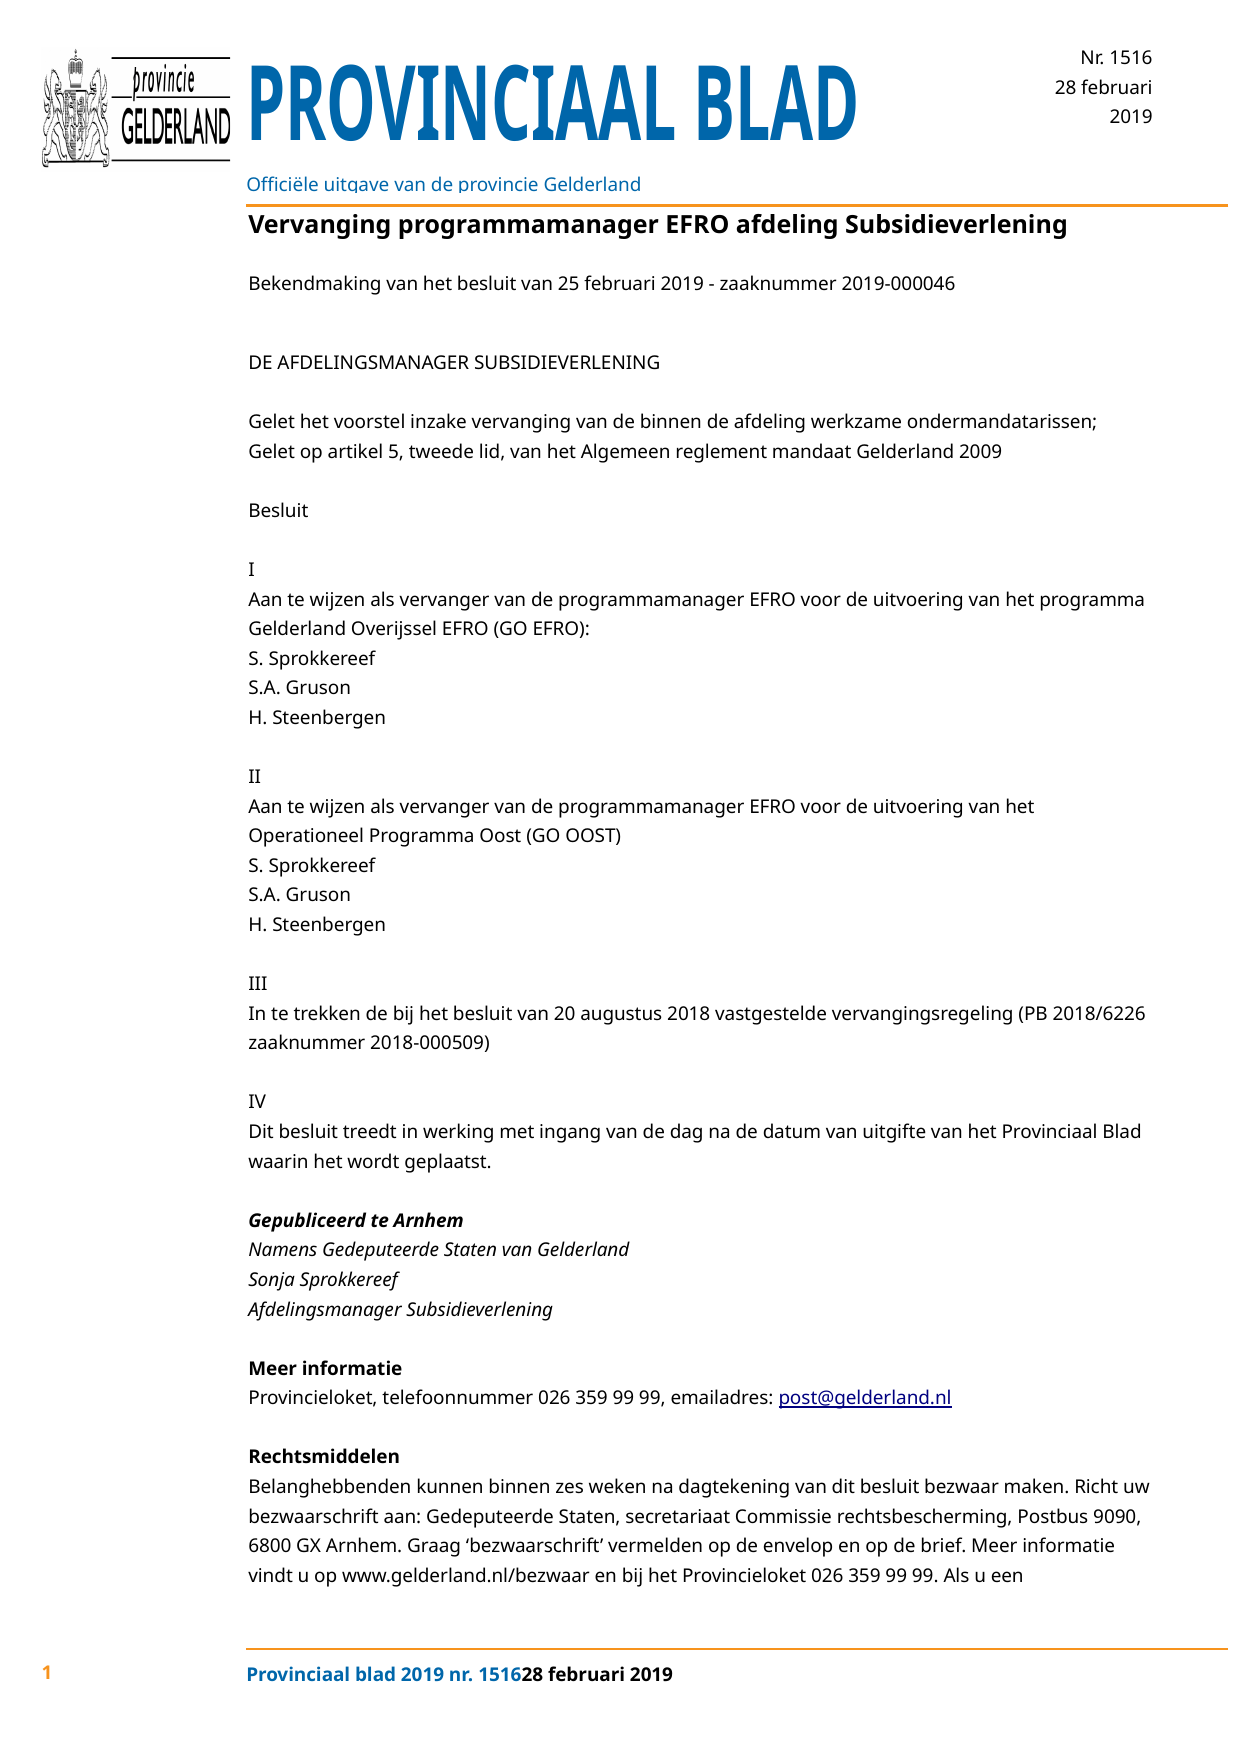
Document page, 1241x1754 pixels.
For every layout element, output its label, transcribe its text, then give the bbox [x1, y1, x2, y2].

text H. Steenbergen [248, 911, 1152, 937]
text Dit besluit treedt in werking met ingang van de dag na de datum van uitgifte van het Provinciaal Blad waarin het wordt geplaatst. [248, 1118, 1152, 1174]
text S. Sprokkereef [248, 645, 1152, 671]
text Bekendmaking van het besluit van 25 februari 2019 - zaaknummer 2019-000046 [248, 270, 1152, 296]
text I [248, 556, 1152, 582]
text Aan te wijzen als vervanger van de programmamanager EFRO voor de uitvoering van het Operationeel Programma Oost (GO OOST) [248, 793, 1152, 848]
text Meer informatie [248, 1355, 1152, 1381]
text Afdelingsmanager Subsidieverlening [248, 1296, 1152, 1322]
text S.A. Gruson [248, 882, 1152, 907]
text Belanghebbenden kunnen binnen zes weken na dagtekening van dit besluit bezwaar maken. Richt uw bezwaarschrift aan: Gedeputeerde Staten, secretariaat Commissie rechtsbescherming, Postbus 9090, 6800 GX Arnhem. Graag ‘bezwaarschrift’ vermelden op de envelop en op de brief. Meer informatie vindt u op www.gelderland.nl/bezwaar en bij het Provincieloket 026 359 99 99. Als u een [248, 1473, 1152, 1588]
text Gelet het voorstel inzake vervanging van de binnen de afdeling werkzame ondermandatarissen; [248, 408, 1152, 434]
text Vervanging programmamanager EFRO afdeling Subsidieverlening [248, 207, 1152, 241]
text Aan te wijzen als vervanger van de programmamanager EFRO voor de uitvoering van het programma Gelderland Overijssel EFRO (GO EFRO): [248, 586, 1152, 641]
text Besluit [248, 497, 1152, 523]
text H. Steenbergen [248, 704, 1152, 730]
picture [41, 47, 231, 172]
text Sonja Sprokkereef [248, 1266, 1152, 1292]
text Rechtsmiddelen [248, 1444, 1152, 1469]
text Namens Gedeputeerde Staten van Gelderland [248, 1237, 1152, 1262]
text IV [248, 1089, 1152, 1114]
text II [248, 763, 1152, 789]
text III [248, 970, 1152, 996]
text Provincieloket, telefoonnummer 026 359 99 99, emailadres: post@gelderland.nl [248, 1384, 1152, 1410]
text Gelet op artikel 5, tweede lid, van het Algemeen reglement mandaat Gelderland 2009 [248, 438, 1152, 464]
text Gepubliceerd te Arnhem [248, 1207, 1152, 1233]
text DE AFDELINGSMANAGER SUBSIDIEVERLENING [248, 349, 1152, 375]
text S.A. Gruson [248, 674, 1152, 700]
text S. Sprokkereef [248, 852, 1152, 878]
text In te trekken de bij het besluit van 20 augustus 2018 vastgestelde vervangingsregeling (PB 2018/6226 zaaknummer 2018-000509) [248, 1000, 1152, 1055]
